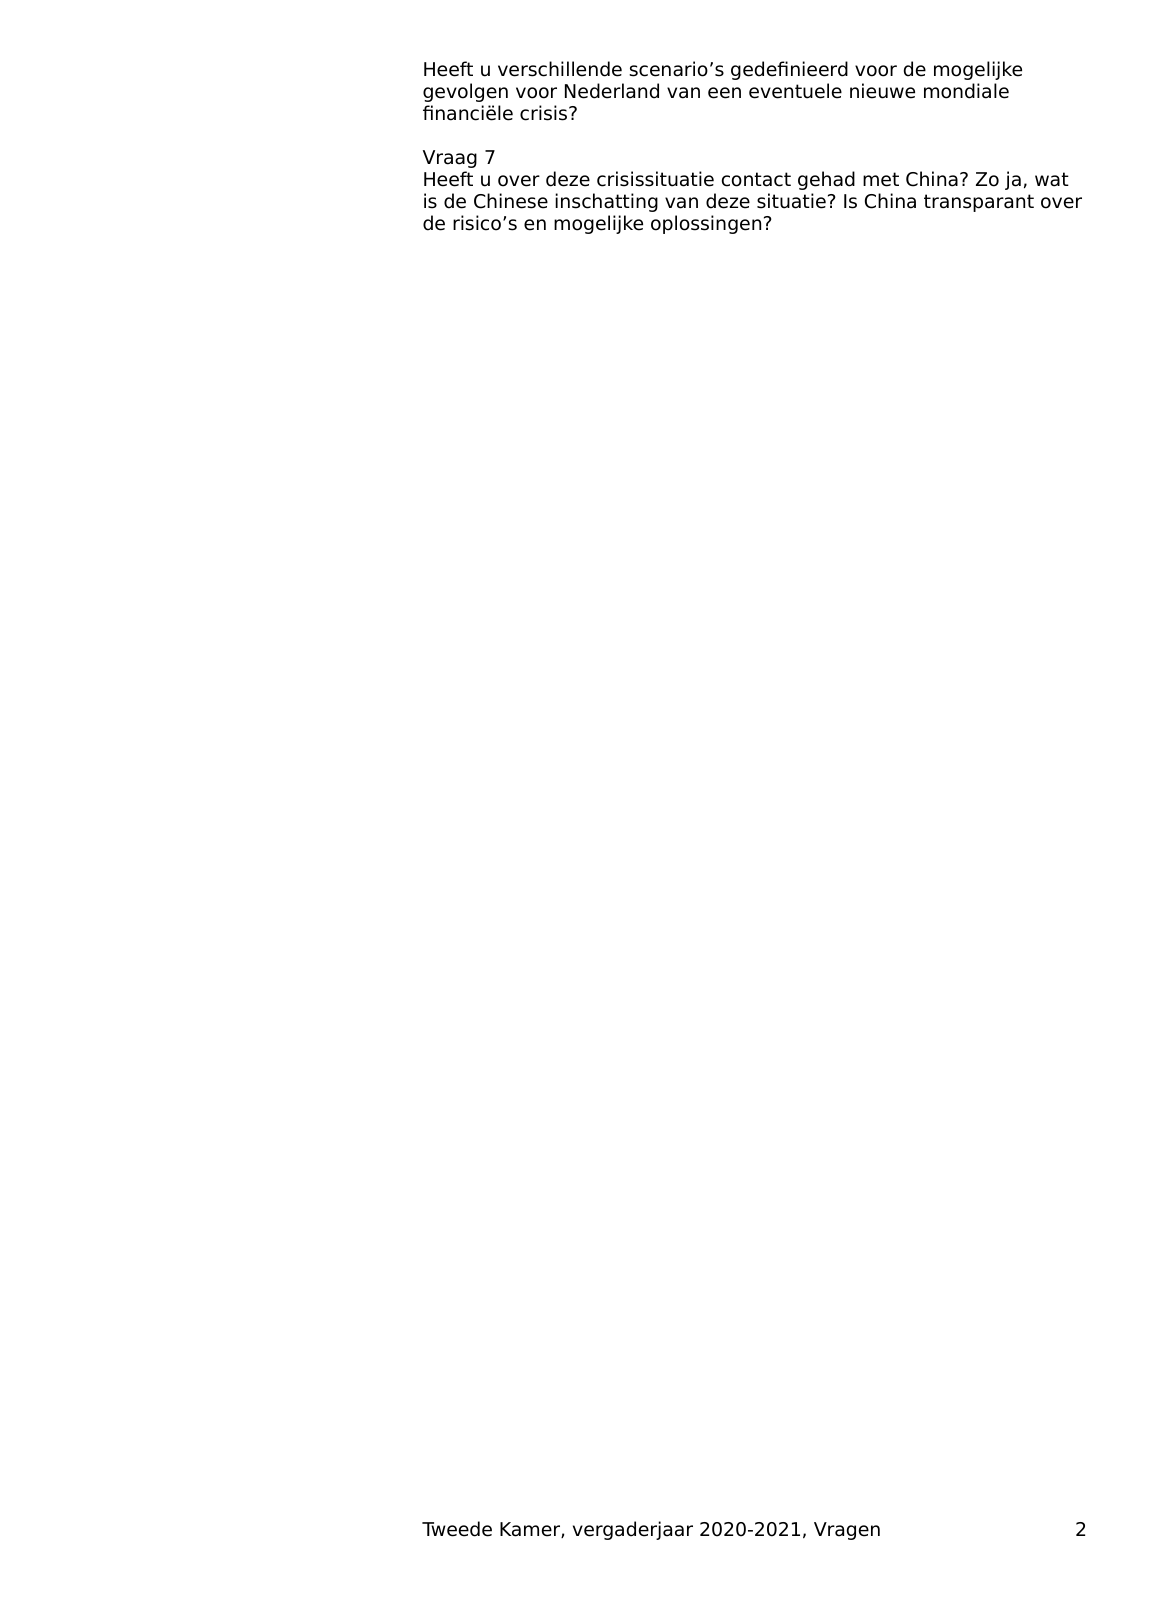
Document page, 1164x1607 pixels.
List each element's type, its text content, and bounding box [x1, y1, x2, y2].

text Vraag 7 [422, 147, 1087, 169]
text Heeft u over deze crisissituatie contact gehad met China? Zo ja, wat is de Chinese inschatting van deze situatie? Is China transparant over de risico’s en mogelijke oplossingen? [422, 169, 1087, 235]
text Heeft u verschillende scenario’s gedefinieerd voor de mogelijke gevolgen voor Nederland van een eventuele nieuwe mondiale financiële crisis? [422, 59, 1087, 125]
